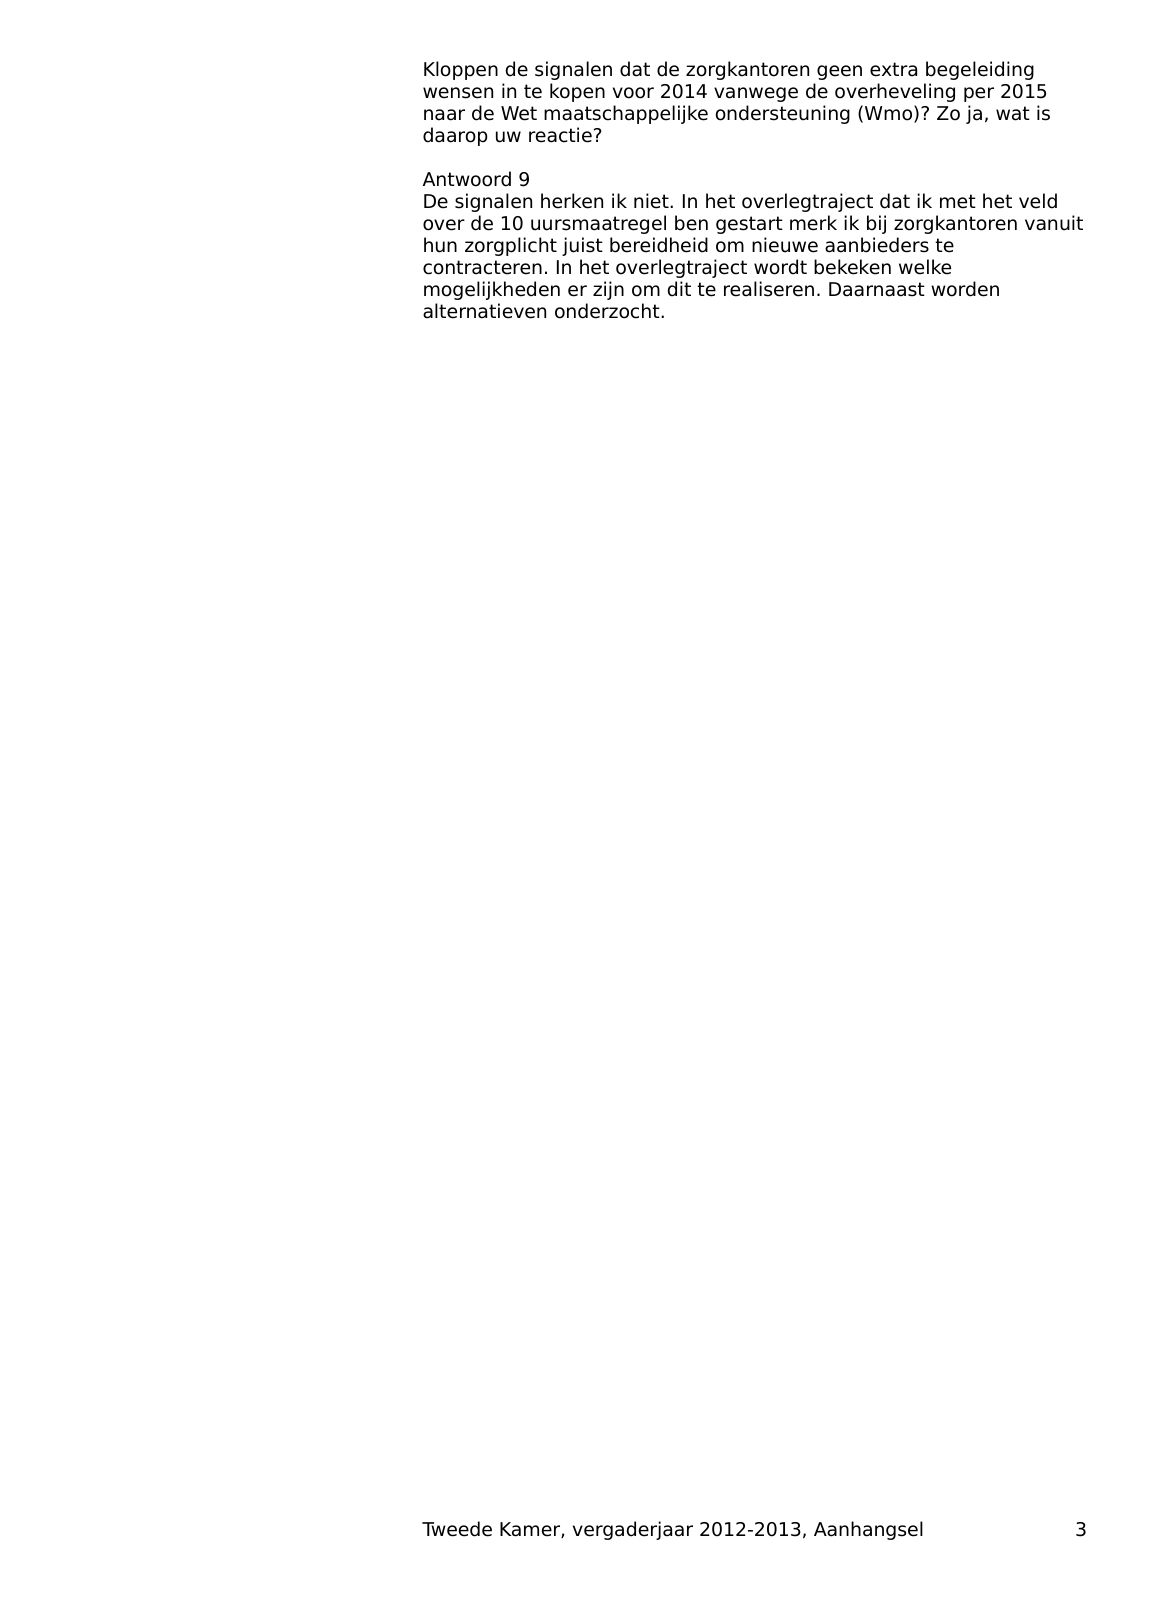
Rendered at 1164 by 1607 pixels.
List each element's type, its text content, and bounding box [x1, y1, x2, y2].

text Kloppen de signalen dat de zorgkantoren geen extra begeleiding wensen in te kopen voor 2014 vanwege de overheveling per 2015 naar de Wet maatschappelijke ondersteuning (Wmo)? Zo ja, wat is daarop uw reactie? [422, 59, 1087, 147]
text Antwoord 9 [422, 169, 1087, 191]
text De signalen herken ik niet. In het overlegtraject dat ik met het veld over de 10 uursmaatregel ben gestart merk ik bij zorgkantoren vanuit hun zorgplicht juist bereidheid om nieuwe aanbieders te contracteren. In het overlegtraject wordt bekeken welke mogelijkheden er zijn om dit te realiseren. Daarnaast worden alternatieven onderzocht. [422, 191, 1087, 323]
